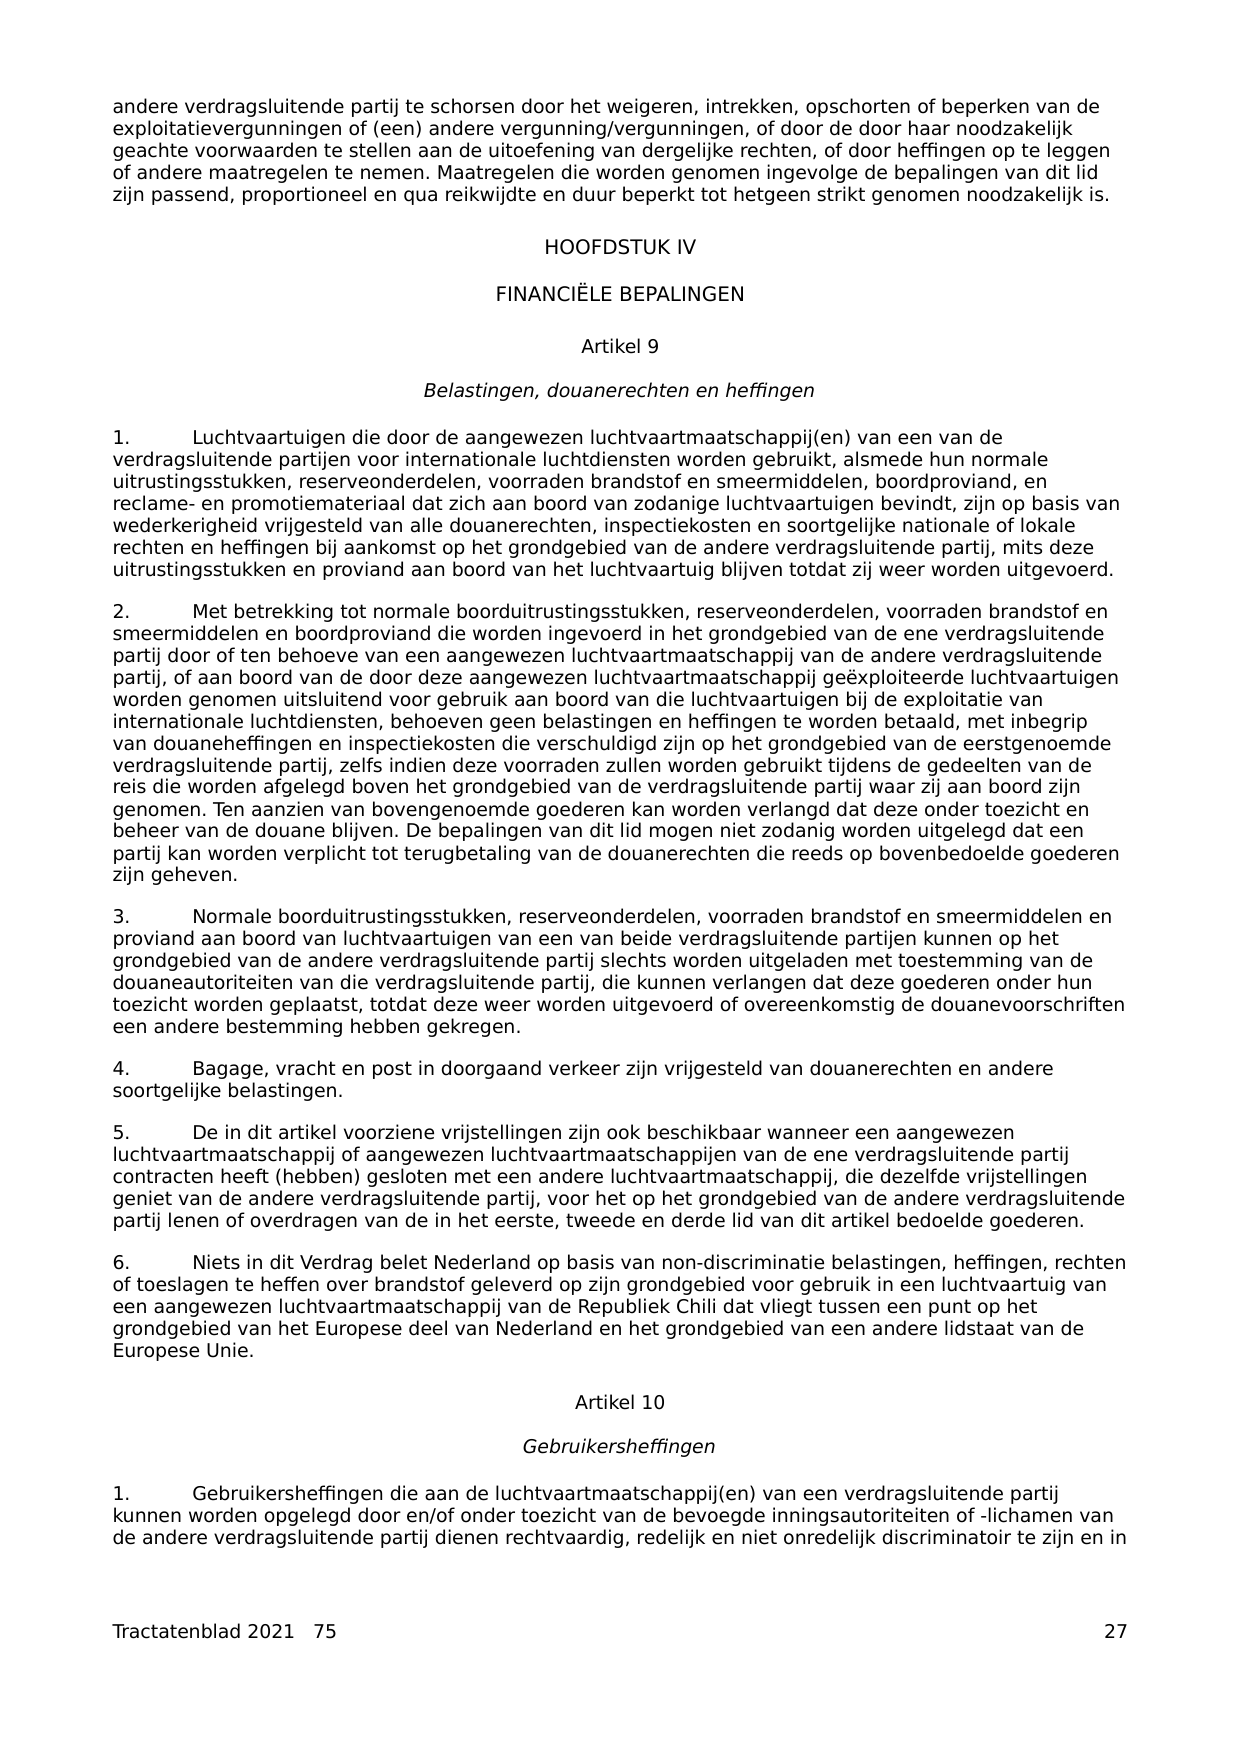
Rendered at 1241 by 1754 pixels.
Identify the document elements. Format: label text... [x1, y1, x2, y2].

subtitle HOOFDSTUK IV FINANCIËLE BEPALINGEN [112, 236, 1128, 306]
text 6. Niets in dit Verdrag belet Nederland op basis van non-discriminatie belastingen, heffingen, rechten of toeslagen te heffen over brandstof geleverd op zijn grondgebied voor gebruik in een luchtvaartuig van een aangewezen luchtvaartmaatschappij van de Republiek Chili dat vliegt tussen een punt op het grondgebied van het Europese deel van Nederland en het grondgebied van een andere lidstaat van de Europese Unie. [112, 1252, 1128, 1362]
subtitle Artikel 10 Gebruikersheffingen [112, 1392, 1128, 1458]
text 2. Met betrekking tot normale boorduitrustingsstukken, reserveonderdelen, voorraden brandstof en smeermiddelen en boordproviand die worden ingevoerd in het grondgebied van de ene verdragsluitende partij door of ten behoeve van een aangewezen luchtvaartmaatschappij van de andere verdragsluitende partij, of aan boord van de door deze aangewezen luchtvaartmaatschappij geëxploiteerde luchtvaartuigen worden genomen uitsluitend voor gebruik aan boord van die luchtvaartuigen bij de exploitatie van internationale luchtdiensten, behoeven geen belastingen en heffingen te worden betaald, met inbegrip van douaneheffingen en inspectiekosten die verschuldigd zijn op het grondgebied van de eerstgenoemde verdragsluitende partij, zelfs indien deze voorraden zullen worden gebruikt tijdens de gedeelten van de reis die worden afgelegd boven het grondgebied van de verdragsluitende partij waar zij aan boord zijn genomen. Ten aanzien van bovengenoemde goederen kan worden verlangd dat deze onder toezicht en beheer van de douane blijven. De bepalingen van dit lid mogen niet zodanig worden uitgelegd dat een partij kan worden verplicht tot terugbetaling van de douanerechten die reeds op bovenbedoelde goederen zijn geheven. [112, 601, 1128, 886]
text andere verdragsluitende partij te schorsen door het weigeren, intrekken, opschorten of beperken van de exploitatievergunningen of (een) andere vergunning/vergunningen, of door de door haar noodzakelijk geachte voorwaarden te stellen aan de uitoefening van dergelijke rechten, of door heffingen op te leggen of andere maatregelen te nemen. Maatregelen die worden genomen ingevolge de bepalingen van dit lid zijn passend, proportioneel en qua reikwijdte en duur beperkt tot hetgeen strikt genomen noodzakelijk is. [112, 96, 1128, 206]
text 3. Normale boorduitrustingsstukken, reserveonderdelen, voorraden brandstof en smeermiddelen en proviand aan boord van luchtvaartuigen van een van beide verdragsluitende partijen kunnen op het grondgebied van de andere verdragsluitende partij slechts worden uitgeladen met toestemming van de douaneautoriteiten van die verdragsluitende partij, die kunnen verlangen dat deze goederen onder hun toezicht worden geplaatst, totdat deze weer worden uitgevoerd of overeenkomstig de douanevoorschriften een andere bestemming hebben gekregen. [112, 906, 1128, 1038]
text 5. De in dit artikel voorziene vrijstellingen zijn ook beschikbaar wanneer een aangewezen luchtvaartmaatschappij of aangewezen luchtvaartmaatschappijen van de ene verdragsluitende partij contracten heeft (hebben) gesloten met een andere luchtvaartmaatschappij, die dezelfde vrijstellingen geniet van de andere verdragsluitende partij, voor het op het grondgebied van de andere verdragsluitende partij lenen of overdragen van de in het eerste, tweede en derde lid van dit artikel bedoelde goederen. [112, 1122, 1128, 1232]
text 4. Bagage, vracht en post in doorgaand verkeer zijn vrijgesteld van douanerechten en andere soortgelijke belastingen. [112, 1058, 1128, 1102]
text 1. Luchtvaartuigen die door de aangewezen luchtvaartmaatschappij(en) van een van de verdragsluitende partijen voor internationale luchtdiensten worden gebruikt, alsmede hun normale uitrustingsstukken, reserveonderdelen, voorraden brandstof en smeermiddelen, boordproviand, en reclame- en promotiemateriaal dat zich aan boord van zodanige luchtvaartuigen bevindt, zijn op basis van wederkerigheid vrijgesteld van alle douanerechten, inspectiekosten en soortgelijke nationale of lokale rechten en heffingen bij aankomst op het grondgebied van de andere verdragsluitende partij, mits deze uitrustingsstukken en proviand aan boord van het luchtvaartuig blijven totdat zij weer worden uitgevoerd. [112, 427, 1128, 581]
subtitle Artikel 9 Belastingen, douanerechten en heffingen [112, 336, 1128, 402]
text 1. Gebruikersheffingen die aan de luchtvaartmaatschappij(en) van een verdragsluitende partij kunnen worden opgelegd door en/of onder toezicht van de bevoegde inningsautoriteiten of -lichamen van de andere verdragsluitende partij dienen rechtvaardig, redelijk en niet onredelijk discriminatoir te zijn en in [112, 1483, 1128, 1549]
